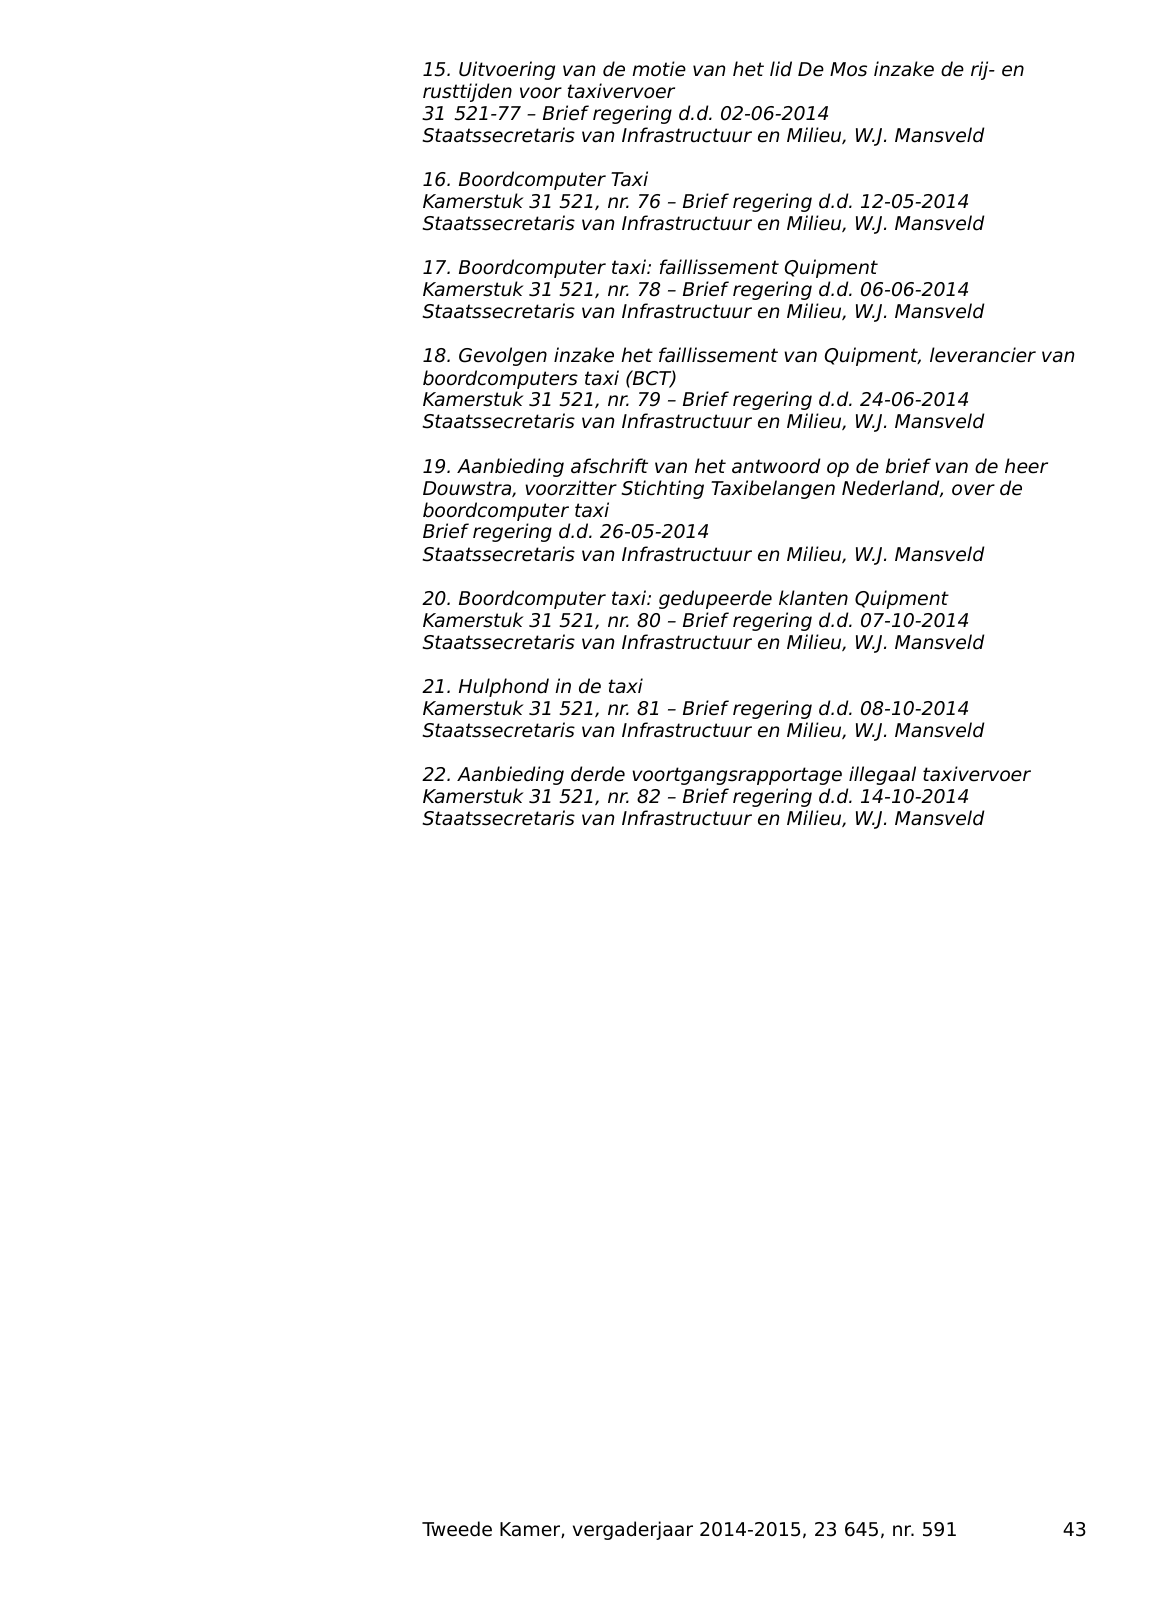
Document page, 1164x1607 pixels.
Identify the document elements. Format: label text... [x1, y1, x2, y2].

text Kamerstuk 31 521, nr. 82 – Brief regering d.d. 14-10-2014 [422, 786, 1087, 808]
text Kamerstuk 31 521, nr. 81 – Brief regering d.d. 08-10-2014 [422, 698, 1087, 720]
text Staatssecretaris van Infrastructuur en Milieu, W.J. Mansveld [422, 411, 1087, 433]
text Staatssecretaris van Infrastructuur en Milieu, W.J. Mansveld [422, 632, 1087, 653]
text 17. Boordcomputer taxi: faillissement Quipment [422, 257, 1087, 279]
text Brief regering d.d. 26-05-2014 [422, 521, 1087, 543]
text Kamerstuk 31 521, nr. 76 – Brief regering d.d. 12-05-2014 [422, 191, 1087, 213]
text 20. Boordcomputer taxi: gedupeerde klanten Quipment [422, 588, 1087, 609]
text Staatssecretaris van Infrastructuur en Milieu, W.J. Mansveld [422, 720, 1087, 742]
text Kamerstuk 31 521, nr. 78 – Brief regering d.d. 06-06-2014 [422, 279, 1087, 301]
text 16. Boordcomputer Taxi [422, 169, 1087, 191]
text Kamerstuk 31 521, nr. 79 – Brief regering d.d. 24-06-2014 [422, 389, 1087, 411]
text 18. Gevolgen inzake het faillissement van Quipment, leverancier van boordcomputers taxi (BCT) [422, 345, 1087, 389]
text Staatssecretaris van Infrastructuur en Milieu, W.J. Mansveld [422, 125, 1087, 147]
text 21. Hulphond in de taxi [422, 676, 1087, 698]
text 31 521-77 – Brief regering d.d. 02-06-2014 [422, 103, 1087, 125]
text Staatssecretaris van Infrastructuur en Milieu, W.J. Mansveld [422, 543, 1087, 565]
text Staatssecretaris van Infrastructuur en Milieu, W.J. Mansveld [422, 808, 1087, 830]
text Staatssecretaris van Infrastructuur en Milieu, W.J. Mansveld [422, 301, 1087, 323]
text 15. Uitvoering van de motie van het lid De Mos inzake de rij- en rusttijden voor taxivervoer [422, 59, 1087, 103]
text Staatssecretaris van Infrastructuur en Milieu, W.J. Mansveld [422, 213, 1087, 235]
text 22. Aanbieding derde voortgangsrapportage illegaal taxivervoer [422, 764, 1087, 786]
text 19. Aanbieding afschrift van het antwoord op de brief van de heer Douwstra, voorzitter Stichting Taxibelangen Nederland, over de boordcomputer taxi [422, 456, 1087, 521]
text Kamerstuk 31 521, nr. 80 – Brief regering d.d. 07-10-2014 [422, 609, 1087, 632]
